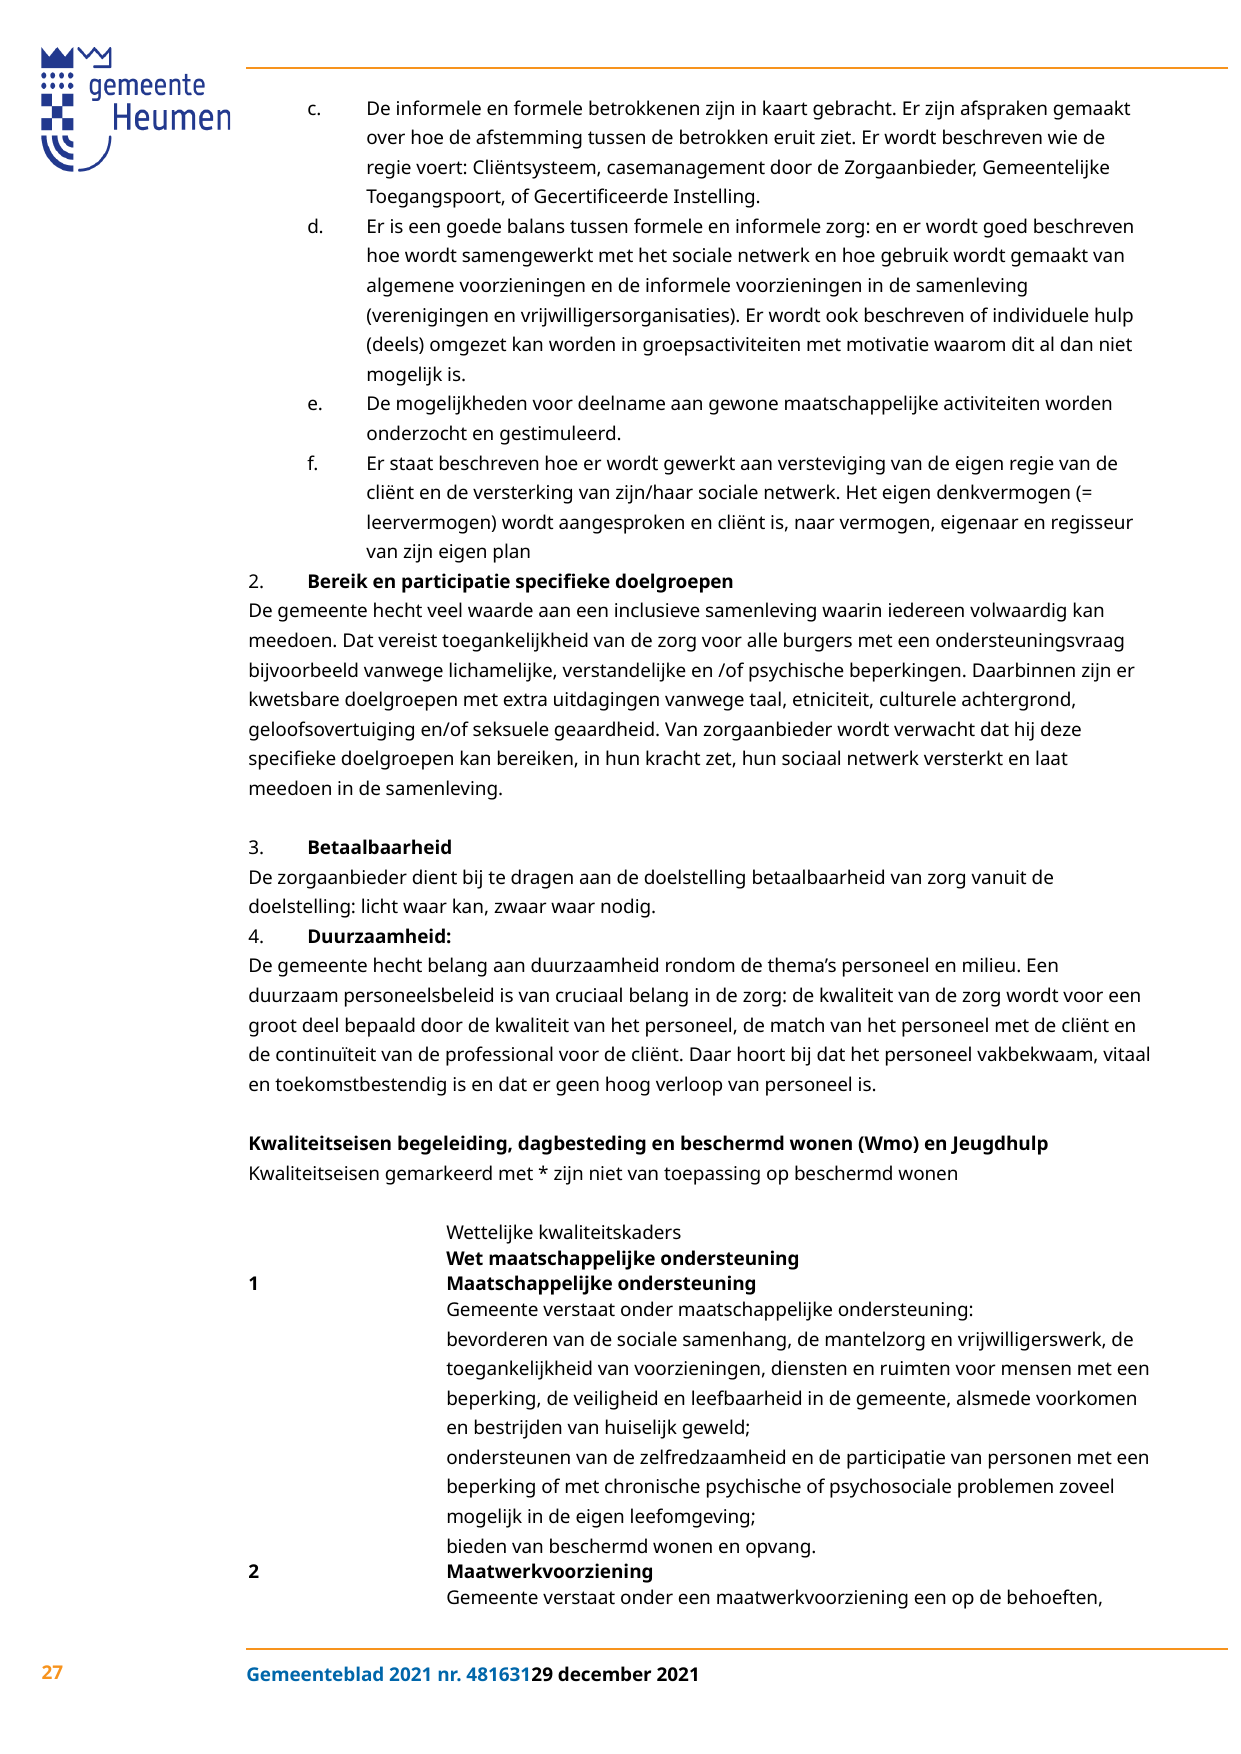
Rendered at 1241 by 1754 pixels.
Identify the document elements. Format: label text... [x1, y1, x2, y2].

list De mogelijkheden voor deelname aan gewone maatschappelijke activiteiten worden onderzocht en gestimuleerd. [307, 391, 1152, 446]
table_cell [248, 1296, 446, 1559]
table_cell [248, 1245, 446, 1271]
list Duurzaamheid: [248, 923, 1152, 949]
table_cell [248, 1584, 446, 1610]
table_header [248, 1219, 446, 1245]
text De gemeente hecht veel waarde aan een inclusieve samenleving waarin iedereen volwaardig kan meedoen. Dat vereist toegankelijkheid van de zorg voor alle burgers met een ondersteuningsvraag bijvoorbeeld vanwege lichamelijke, verstandelijke en /of psychische beperkingen. Daarbinnen zijn er kwetsbare doelgroepen met extra uitdagingen vanwege taal, etniciteit, culturele achtergrond, geloofsovertuiging en/of seksuele geaardheid. Van zorgaanbieder wordt verwacht dat hij deze specifieke doelgroepen kan bereiken, in hun kracht zet, hun sociaal netwerk versterkt en laat meedoen in de samenleving. [248, 598, 1152, 801]
text De zorgaanbieder dient bij te dragen aan de doelstelling betaalbaarheid van zorg vanuit de doelstelling: licht waar kan, zwaar waar nodig. [248, 864, 1152, 919]
picture [41, 47, 231, 172]
table_cell 2 [248, 1559, 446, 1584]
list Er staat beschreven hoe er wordt gewerkt aan versteviging van de eigen regie van de cliënt en de versterking van zijn/haar sociale netwerk. Het eigen denkvermogen (= leervermogen) wordt aangesproken en cliënt is, naar vermogen, eigenaar en regisseur van zijn eigen plan [307, 450, 1152, 564]
text Kwaliteitseisen begeleiding, dagbesteding en beschermd wonen (Wmo) en Jeugdhulp [248, 1130, 1152, 1156]
table_cell Gemeente verstaat onder maatschappelijke ondersteuning: bevorderen van de sociale samenhang, de mantelzorg en vrijwilligerswerk, de toegankelijkheid van voorzieningen, diensten en ruimten voor mensen met een beperking, de veiligheid en leefbaarheid in de gemeente, alsmede voorkomen en bestrijden van huiselijk geweld; ondersteunen van de zelfredzaamheid en de participatie van personen met een beperking of met chronische psychische of psychosociale problemen zoveel mogelijk in de eigen leefomgeving; bieden van beschermd wonen en opvang. [446, 1296, 1152, 1559]
list Bereik en participatie specifieke doelgroepen [248, 568, 1152, 594]
text Kwaliteitseisen gemarkeerd met * zijn niet van toepassing op beschermd wonen [248, 1160, 1152, 1186]
table_header Wettelijke kwaliteitskaders [446, 1219, 1152, 1245]
table_cell 1 [248, 1271, 446, 1296]
list Er is een goede balans tussen formele en informele zorg: en er wordt goed beschreven hoe wordt samengewerkt met het sociale netwerk en hoe gebruik wordt gemaakt van algemene voorzieningen en de informele voorzieningen in de samenleving (verenigingen en vrijwilligersorganisaties). Er wordt ook beschreven of individuele hulp (deels) omgezet kan worden in groepsactiviteiten met motivatie waarom dit al dan niet mogelijk is. [307, 213, 1152, 387]
list De informele en formele betrokkenen zijn in kaart gebracht. Er zijn afspraken gemaakt over hoe de afstemming tussen de betrokken eruit ziet. Er wordt beschreven wie de regie voert: Cliëntsysteem, casemanagement door de Zorgaanbieder, Gemeentelijke Toegangspoort, of Gecertificeerde Instelling. [307, 95, 1152, 209]
table_cell Wet maatschappelijke ondersteuning [446, 1245, 1152, 1271]
table_cell Gemeente verstaat onder een maatwerkvoorziening een op de behoeften, [446, 1584, 1152, 1610]
text De gemeente hecht belang aan duurzaamheid rondom de thema’s personeel en milieu. Een duurzaam personeelsbeleid is van cruciaal belang in de zorg: de kwaliteit van de zorg wordt voor een groot deel bepaald door de kwaliteit van het personeel, de match van het personeel met de cliënt en de continuïteit van de professional voor de cliënt. Daar hoort bij dat het personeel vakbekwaam, vitaal en toekomstbestendig is en dat er geen hoog verloop van personeel is. [248, 953, 1152, 1097]
table_cell Maatschappelijke ondersteuning [446, 1271, 1152, 1296]
table_cell Maatwerkvoorziening [446, 1559, 1152, 1584]
list Betaalbaarheid [248, 834, 1152, 860]
